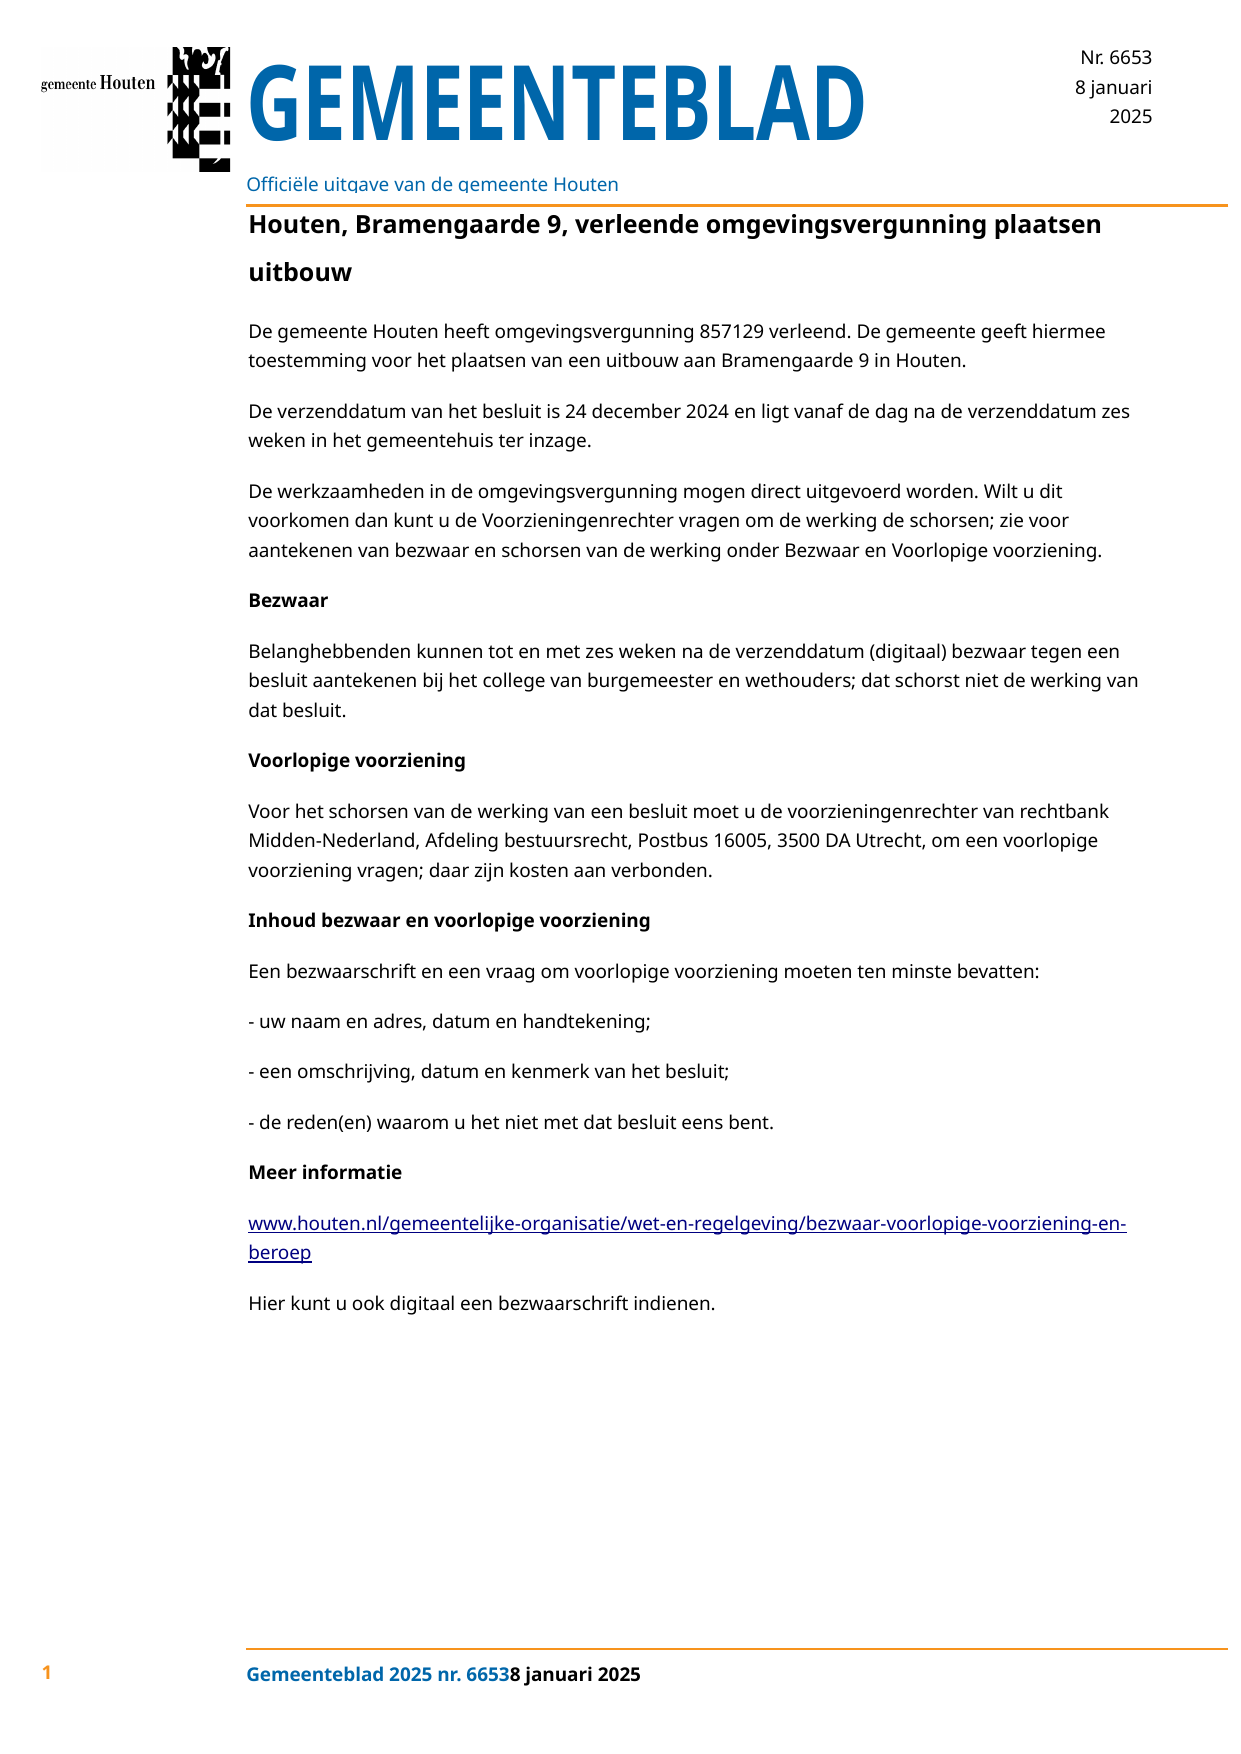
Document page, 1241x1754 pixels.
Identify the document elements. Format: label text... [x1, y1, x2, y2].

picture [41, 47, 231, 172]
text De werkzaamheden in de omgevingsvergunning mogen direct uitgevoerd worden. Wilt u dit voorkomen dan kunt u de Voorzieningenrechter vragen om de werking de schorsen; zie voor aantekenen van bezwaar en schorsen van de werking onder Bezwaar en Voorlopige voorziening. [248, 478, 1152, 563]
text - uw naam en adres, datum en handtekening; [248, 1008, 1152, 1034]
text De verzenddatum van het besluit is 24 december 2024 en ligt vanaf de dag na de verzenddatum zes weken in het gemeentehuis ter inzage. [248, 398, 1152, 453]
text - een omschrijving, datum en kenmerk van het besluit; [248, 1059, 1152, 1084]
text Houten, Bramengaarde 9, verleende omgevingsvergunning plaatsen uitbouw [248, 207, 1152, 288]
text - de reden(en) waarom u het niet met dat besluit eens bent. [248, 1109, 1152, 1135]
text www.houten.nl/gemeentelijke-organisatie/wet-en-regelgeving/bezwaar-voorlopige-voorziening-en-beroep [248, 1210, 1152, 1265]
text Meer informatie [248, 1159, 1152, 1185]
text Een bezwaarschrift en een vraag om voorlopige voorziening moeten ten minste bevatten: [248, 958, 1152, 984]
text Hier kunt u ook digitaal een bezwaarschrift indienen. [248, 1290, 1152, 1316]
text Belanghebbenden kunnen tot en met zes weken na de verzenddatum (digitaal) bezwaar tegen een besluit aantekenen bij het college van burgemeester en wethouders; dat schorst niet de werking van dat besluit. [248, 638, 1152, 723]
text De gemeente Houten heeft omgevingsvergunning 857129 verleend. De gemeente geeft hiermee toestemming voor het plaatsen van een uitbouw aan Bramengaarde 9 in Houten. [248, 318, 1152, 373]
text Inhoud bezwaar en voorlopige voorziening [248, 907, 1152, 933]
text Voorlopige voorziening [248, 747, 1152, 773]
text Voor het schorsen van de werking van een besluit moet u de voorzieningenrechter van rechtbank Midden-Nederland, Afdeling bestuursrecht, Postbus 16005, 3500 DA Utrecht, om een voorlopige voorziening vragen; daar zijn kosten aan verbonden. [248, 798, 1152, 883]
text Bezwaar [248, 587, 1152, 613]
